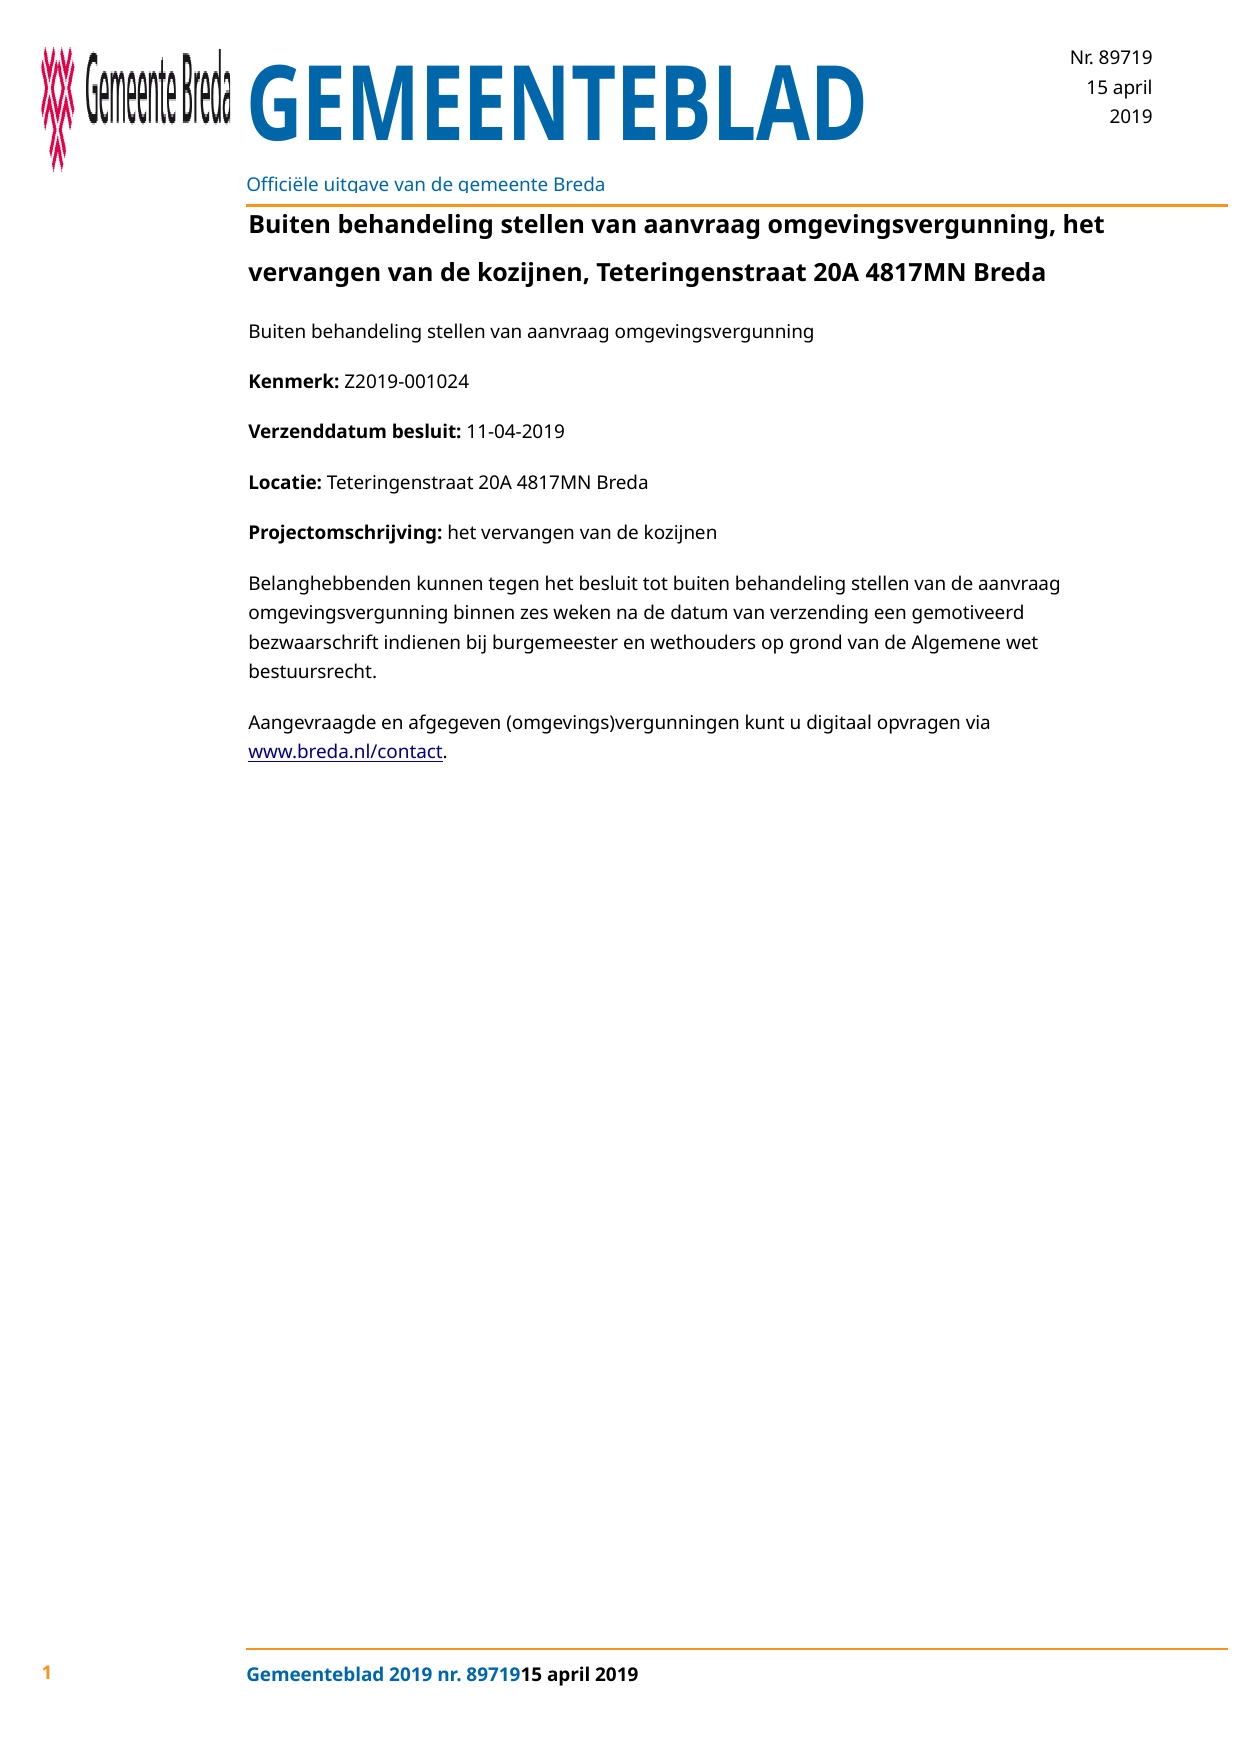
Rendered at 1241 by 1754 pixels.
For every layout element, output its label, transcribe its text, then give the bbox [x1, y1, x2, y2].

text Projectomschrijving: het vervangen van de kozijnen [248, 519, 1152, 545]
text Aangevraagde en afgegeven (omgevings)vergunningen kunt u digitaal opvragen via www.breda.nl/contact. [248, 709, 1152, 764]
text Locatie: Teteringenstraat 20A 4817MN Breda [248, 469, 1152, 495]
picture [41, 47, 231, 172]
text Buiten behandeling stellen van aanvraag omgevingsvergunning [248, 318, 1152, 344]
text Buiten behandeling stellen van aanvraag omgevingsvergunning, het vervangen van de kozijnen, Teteringenstraat 20A 4817MN Breda [248, 207, 1152, 288]
text Kenmerk: Z2019-001024 [248, 368, 1152, 394]
text Belanghebbenden kunnen tegen het besluit tot buiten behandeling stellen van de aanvraag omgevingsvergunning binnen zes weken na de datum van verzending een gemotiveerd bezwaarschrift indienen bij burgemeester en wethouders op grond van de Algemene wet bestuursrecht. [248, 570, 1152, 684]
text Verzenddatum besluit: 11-04-2019 [248, 419, 1152, 444]
